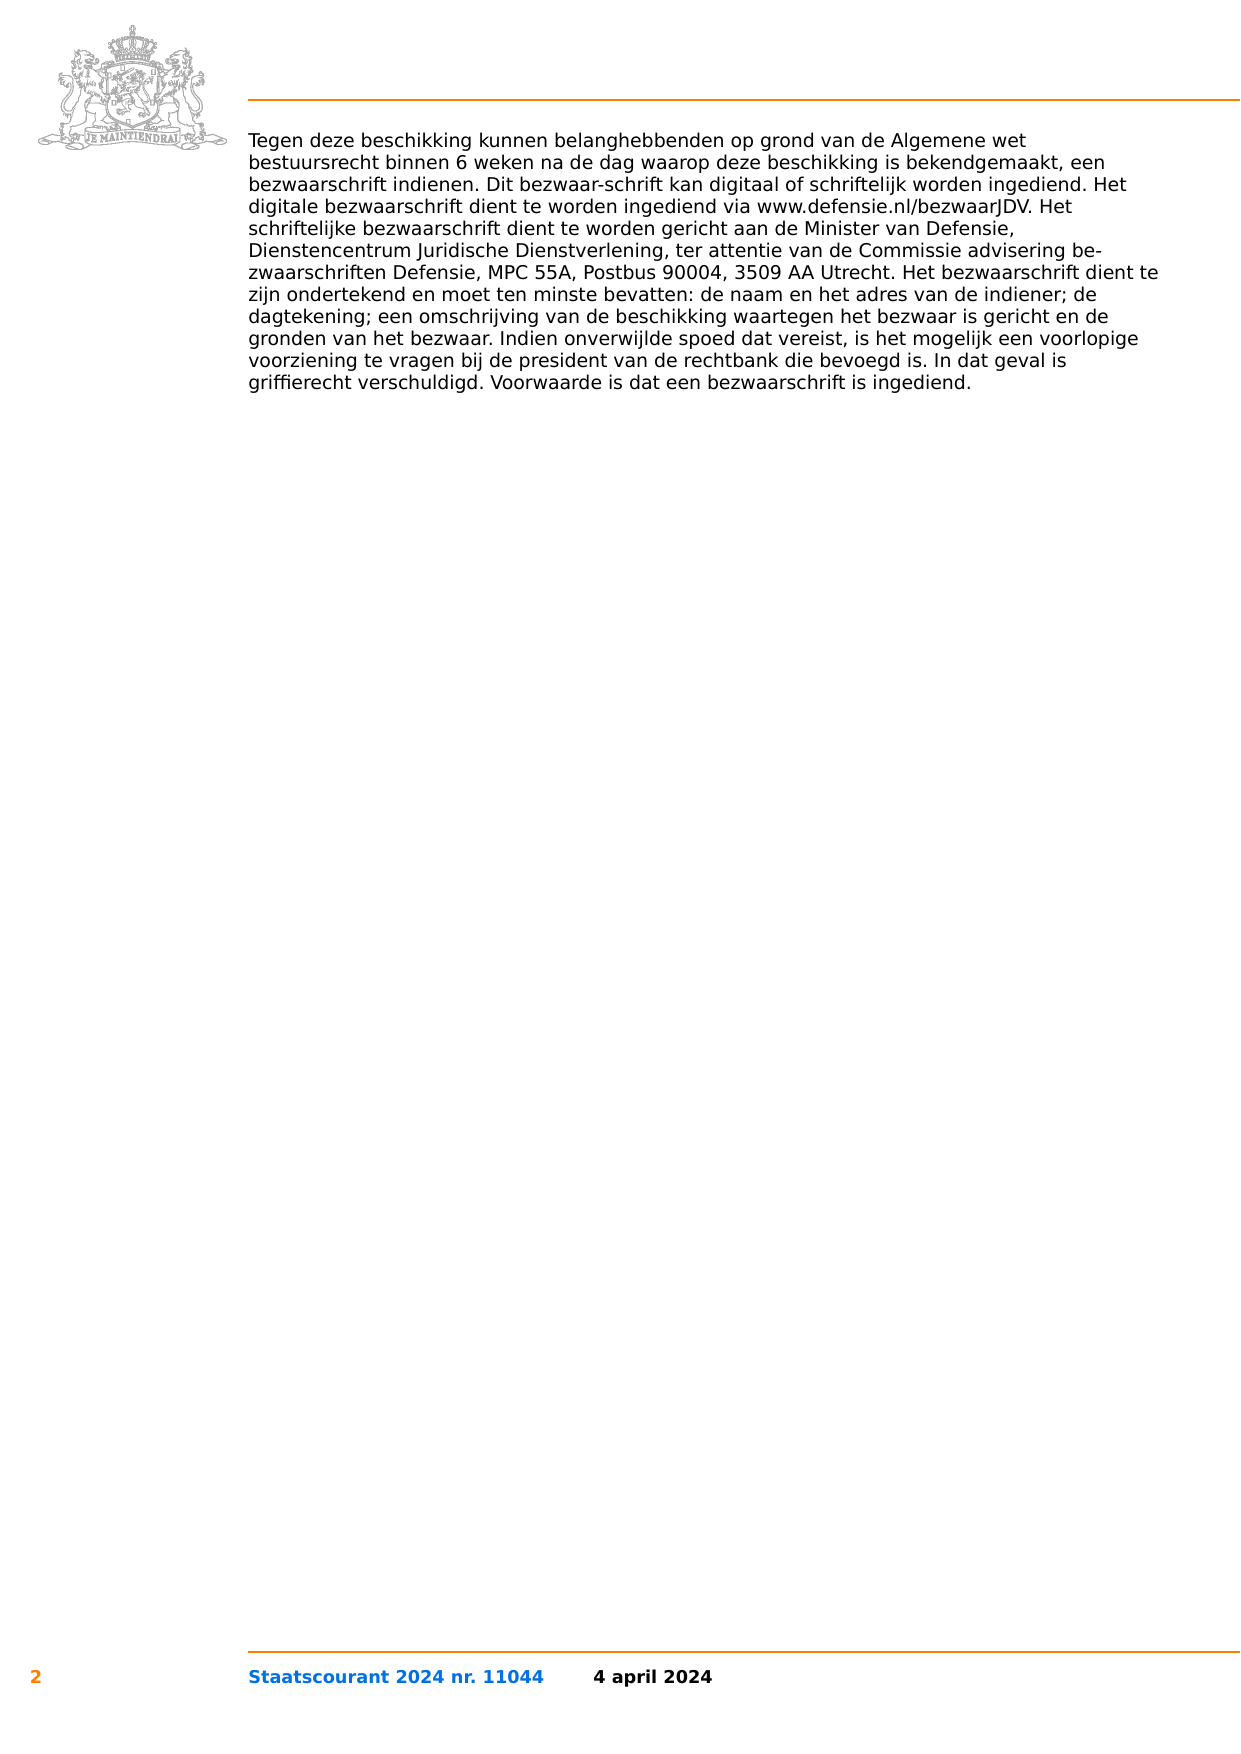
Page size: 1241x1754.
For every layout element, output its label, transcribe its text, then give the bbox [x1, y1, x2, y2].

text Tegen deze beschikking kunnen belanghebbenden op grond van de Algemene wet bestuursrecht binnen 6 weken na de dag waarop deze beschikking is bekendgemaakt, een bezwaarschrift indienen. Dit bezwaar-schrift kan digitaal of schriftelijk worden ingediend. Het digitale bezwaarschrift dient te worden ingediend via www.defensie.nl/bezwaarJDV. Het schriftelijke bezwaarschrift dient te worden gericht aan de Minister van Defensie, Dienstencentrum Juridische Dienstverlening, ter attentie van de Commissie advisering be-zwaarschriften Defensie, MPC 55A, Postbus 90004, 3509 AA Utrecht. Het bezwaarschrift dient te zijn ondertekend en moet ten minste bevatten: de naam en het adres van de indiener; de dagtekening; een omschrijving van de beschikking waartegen het bezwaar is gericht en de gronden van het bezwaar. Indien onverwijlde spoed dat vereist, is het mogelijk een voorlopige voorziening te vragen bij de president van de rechtbank die bevoegd is. In dat geval is griffierecht verschuldigd. Voorwaarde is dat een bezwaarschrift is ingediend. [248, 130, 1163, 394]
picture [38, 25, 227, 150]
